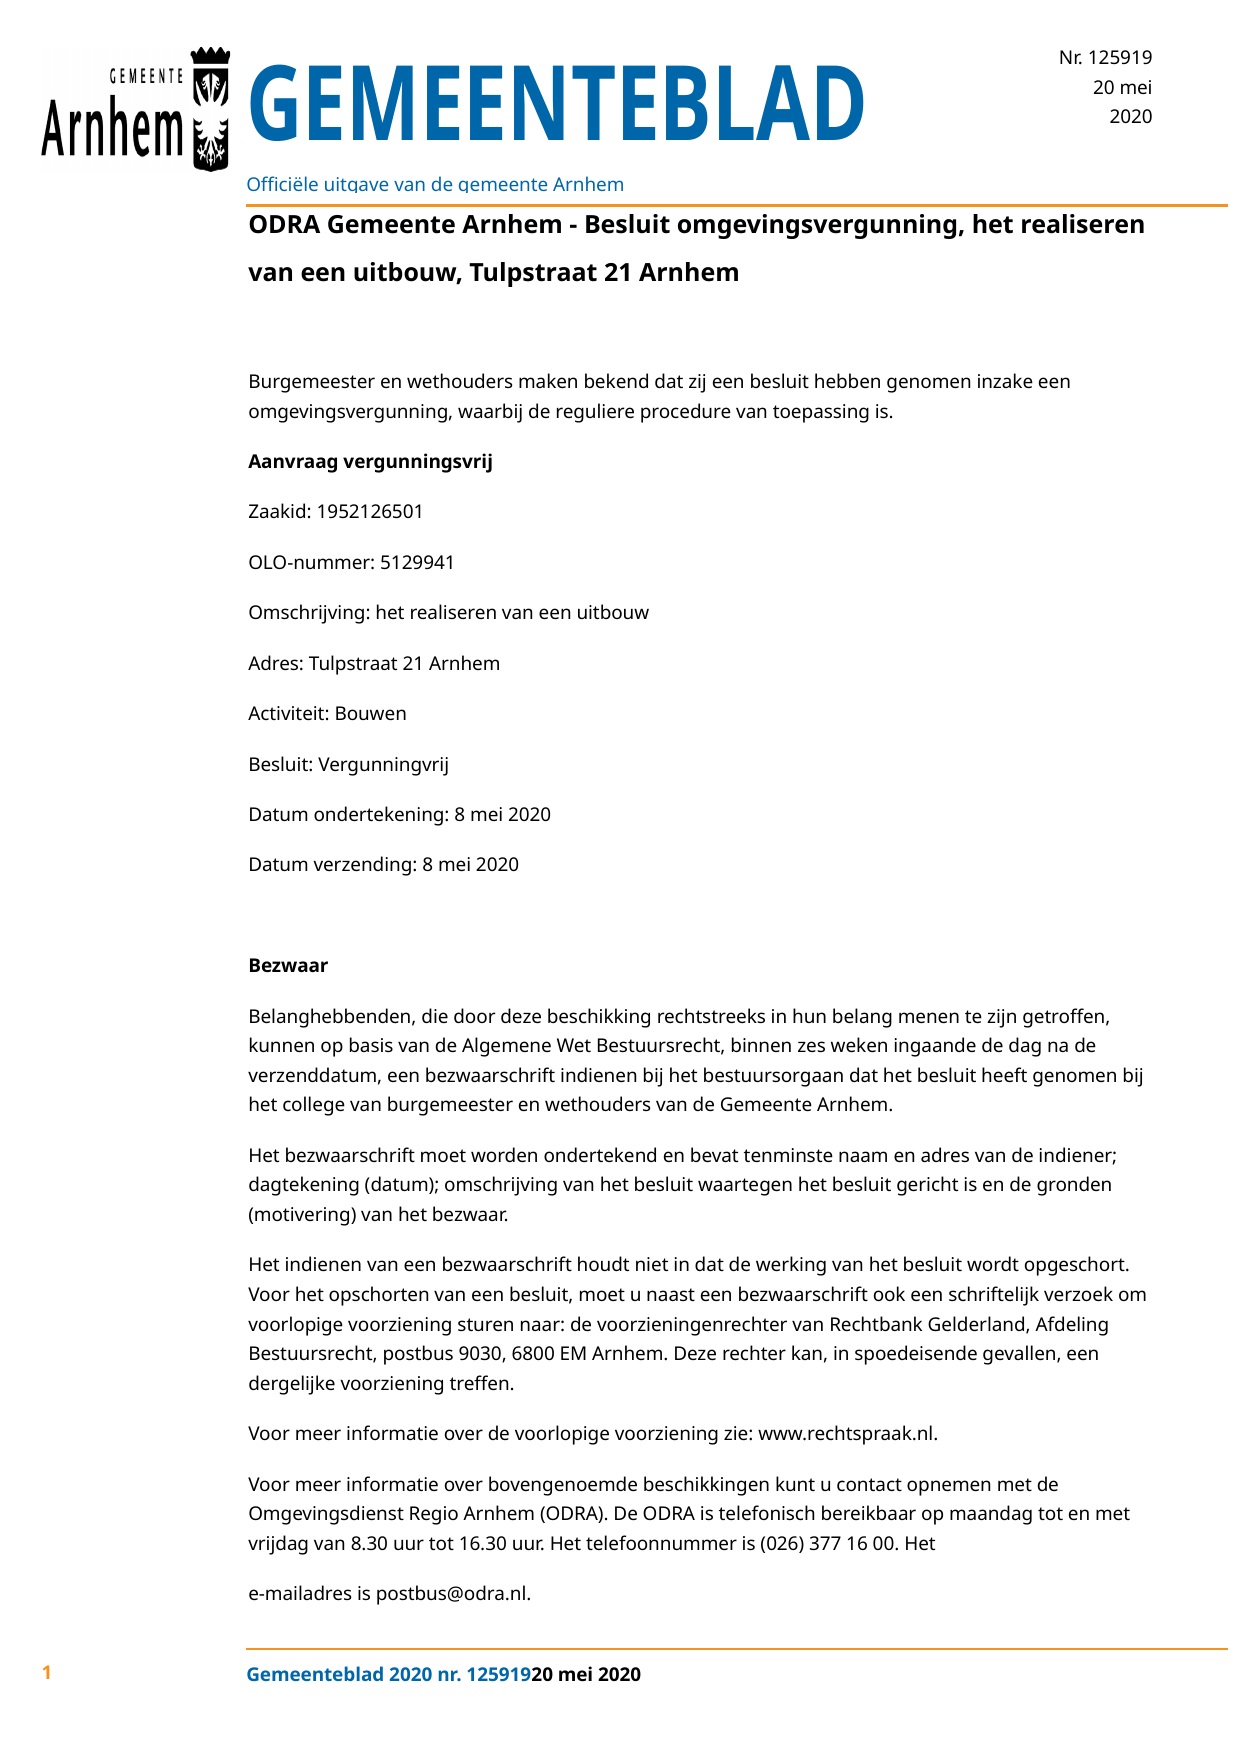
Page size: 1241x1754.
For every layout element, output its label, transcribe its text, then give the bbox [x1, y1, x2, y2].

text Bezwaar [248, 952, 1152, 978]
text Het bezwaarschrift moet worden ondertekend en bevat tenminste naam en adres van de indiener; dagtekening (datum); omschrijving van het besluit waartegen het besluit gericht is en de gronden (motivering) van het bezwaar. [248, 1142, 1152, 1227]
text Aanvraag vergunningsvrij [248, 448, 1152, 474]
text Burgemeester en wethouders maken bekend dat zij een besluit hebben genomen inzake een omgevingsvergunning, waarbij de reguliere procedure van toepassing is. [248, 368, 1152, 424]
text Datum ondertekening: 8 mei 2020 [248, 801, 1152, 827]
text ODRA Gemeente Arnhem - Besluit omgevingsvergunning, het realiseren van een uitbouw, Tulpstraat 21 Arnhem [248, 207, 1152, 288]
text e-mailadres is postbus@odra.nl. [248, 1580, 1152, 1606]
text Omschrijving: het realiseren van een uitbouw [248, 599, 1152, 625]
text Activiteit: Bouwen [248, 700, 1152, 726]
text Zaakid: 1952126501 [248, 499, 1152, 524]
text Besluit: Vergunningvrij [248, 751, 1152, 777]
picture [41, 47, 231, 172]
text Het indienen van een bezwaarschrift houdt niet in dat de werking van het besluit wordt opgeschort. Voor het opschorten van een besluit, moet u naast een bezwaarschrift ook een schriftelijk verzoek om voorlopige voorziening sturen naar: de voorzieningenrechter van Rechtbank Gelderland, Afdeling Bestuursrecht, postbus 9030, 6800 EM Arnhem. Deze rechter kan, in spoedeisende gevallen, een dergelijke voorziening treffen. [248, 1252, 1152, 1396]
text Belanghebbenden, die door deze beschikking rechtstreeks in hun belang menen te zijn getroffen, kunnen op basis van de Algemene Wet Bestuursrecht, binnen zes weken ingaande de dag na de verzenddatum, een bezwaarschrift indienen bij het bestuursorgaan dat het besluit heeft genomen bij het college van burgemeester en wethouders van de Gemeente Arnhem. [248, 1003, 1152, 1117]
text Voor meer informatie over de voorlopige voorziening zie: www.rechtspraak.nl. [248, 1420, 1152, 1446]
text Adres: Tulpstraat 21 Arnhem [248, 650, 1152, 676]
text Voor meer informatie over bovengenoemde beschikkingen kunt u contact opnemen met de Omgevingsdienst Regio Arnhem (ODRA). De ODRA is telefonisch bereikbaar op maandag tot en met vrijdag van 8.30 uur tot 16.30 uur. Het telefoonnummer is (026) 377 16 00. Het [248, 1471, 1152, 1556]
text OLO-nummer: 5129941 [248, 549, 1152, 575]
text Datum verzending: 8 mei 2020 [248, 852, 1152, 877]
